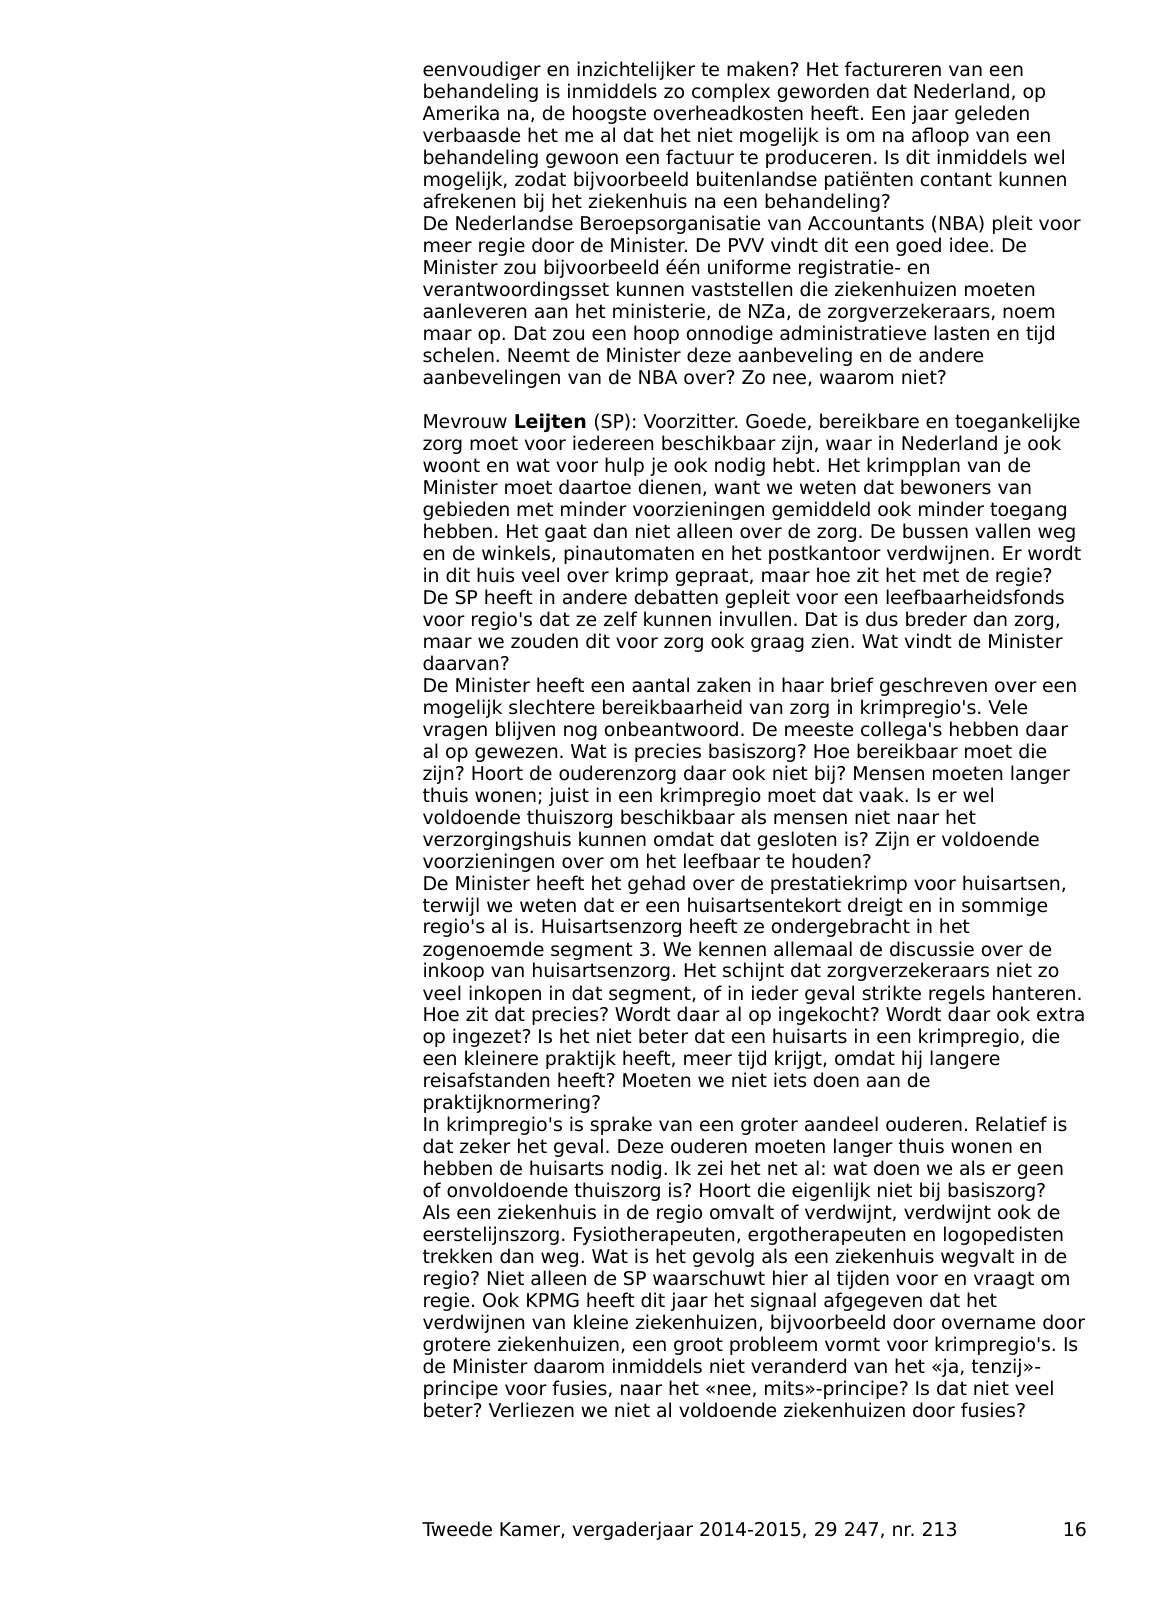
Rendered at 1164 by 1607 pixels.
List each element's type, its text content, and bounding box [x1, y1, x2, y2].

text In krimpregio's is sprake van een groter aandeel ouderen. Relatief is dat zeker het geval. Deze ouderen moeten langer thuis wonen en hebben de huisarts nodig. Ik zei het net al: wat doen we als er geen of onvoldoende thuiszorg is? Hoort die eigenlijk niet bij basiszorg? [422, 1114, 1087, 1202]
text De Minister heeft het gehad over de prestatiekrimp voor huisartsen, terwijl we weten dat er een huisartsentekort dreigt en in sommige regio's al is. Huisartsenzorg heeft ze ondergebracht in het zogenoemde segment 3. We kennen allemaal de discussie over de inkoop van huisartsenzorg. Het schijnt dat zorgverzekeraars niet zo veel inkopen in dat segment, of in ieder geval strikte regels hanteren. Hoe zit dat precies? Wordt daar al op ingekocht? Wordt daar ook extra op ingezet? Is het niet beter dat een huisarts in een krimpregio, die een kleinere praktijk heeft, meer tijd krijgt, omdat hij langere reisafstanden heeft? Moeten we niet iets doen aan de praktijknormering? [422, 872, 1087, 1114]
text eenvoudiger en inzichtelijker te maken? Het factureren van een behandeling is inmiddels zo complex geworden dat Nederland, op Amerika na, de hoogste overheadkosten heeft. Een jaar geleden verbaasde het me al dat het niet mogelijk is om na afloop van een behandeling gewoon een factuur te produceren. Is dit inmiddels wel mogelijk, zodat bijvoorbeeld buitenlandse patiënten contant kunnen afrekenen bij het ziekenhuis na een behandeling? [422, 59, 1087, 213]
text Als een ziekenhuis in de regio omvalt of verdwijnt, verdwijnt ook de eerstelijnszorg. Fysiotherapeuten, ergotherapeuten en logopedisten trekken dan weg. Wat is het gevolg als een ziekenhuis wegvalt in de regio? Niet alleen de SP waarschuwt hier al tijden voor en vraagt om regie. Ook KPMG heeft dit jaar het signaal afgegeven dat het verdwijnen van kleine ziekenhuizen, bijvoorbeeld door overname door grotere ziekenhuizen, een groot probleem vormt voor krimpregio's. Is de Minister daarom inmiddels niet veranderd van het «ja, tenzij»-principe voor fusies, naar het «nee, mits»-principe? Is dat niet veel beter? Verliezen we niet al voldoende ziekenhuizen door fusies? [422, 1202, 1087, 1422]
text De Nederlandse Beroepsorganisatie van Accountants (NBA) pleit voor meer regie door de Minister. De PVV vindt dit een goed idee. De Minister zou bijvoorbeeld één uniforme registratie- en verantwoordingsset kunnen vaststellen die ziekenhuizen moeten aanleveren aan het ministerie, de NZa, de zorgverzekeraars, noem maar op. Dat zou een hoop onnodige administratieve lasten en tijd schelen. Neemt de Minister deze aanbeveling en de andere aanbevelingen van de NBA over? Zo nee, waarom niet? [422, 213, 1087, 389]
text Mevrouw Leijten (SP): Voorzitter. Goede, bereikbare en toegankelijke zorg moet voor iedereen beschikbaar zijn, waar in Nederland je ook woont en wat voor hulp je ook nodig hebt. Het krimpplan van de Minister moet daartoe dienen, want we weten dat bewoners van gebieden met minder voorzieningen gemiddeld ook minder toegang hebben. Het gaat dan niet alleen over de zorg. De bussen vallen weg en de winkels, pinautomaten en het postkantoor verdwijnen. Er wordt in dit huis veel over krimp gepraat, maar hoe zit het met de regie? [422, 411, 1087, 587]
text De Minister heeft een aantal zaken in haar brief geschreven over een mogelijk slechtere bereikbaarheid van zorg in krimpregio's. Vele vragen blijven nog onbeantwoord. De meeste collega's hebben daar al op gewezen. Wat is precies basiszorg? Hoe bereikbaar moet die zijn? Hoort de ouderenzorg daar ook niet bij? Mensen moeten langer thuis wonen; juist in een krimpregio moet dat vaak. Is er wel voldoende thuiszorg beschikbaar als mensen niet naar het verzorgingshuis kunnen omdat dat gesloten is? Zijn er voldoende voorzieningen over om het leefbaar te houden? [422, 675, 1087, 872]
text De SP heeft in andere debatten gepleit voor een leefbaarheidsfonds voor regio's dat ze zelf kunnen invullen. Dat is dus breder dan zorg, maar we zouden dit voor zorg ook graag zien. Wat vindt de Minister daarvan? [422, 587, 1087, 675]
